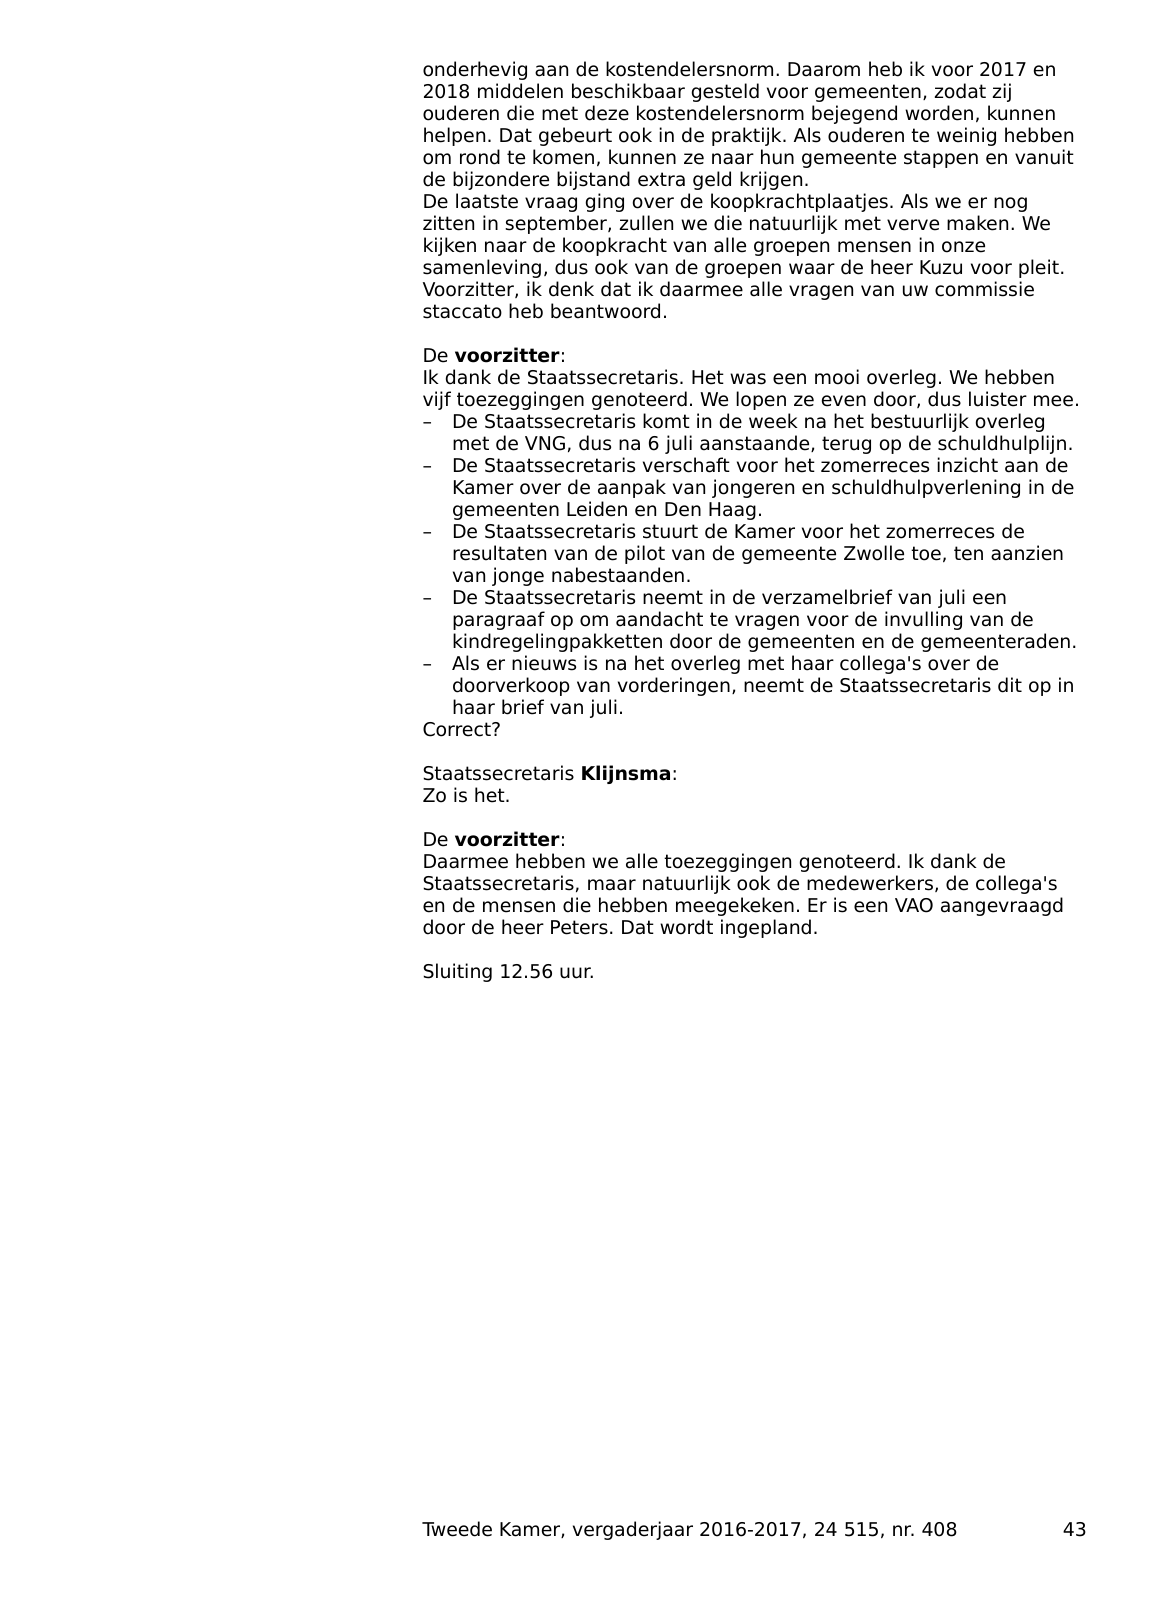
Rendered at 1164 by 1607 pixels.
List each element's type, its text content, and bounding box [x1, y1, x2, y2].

text De voorzitter: [422, 345, 1087, 367]
text Sluiting 12.56 uur. [422, 961, 1087, 983]
text Correct? [422, 719, 1087, 741]
text Ik dank de Staatssecretaris. Het was een mooi overleg. We hebben vijf toezeggingen genoteerd. We lopen ze even door, dus luister mee. [422, 367, 1087, 411]
text – De Staatssecretaris neemt in de verzamelbrief van juli een paragraaf op om aandacht te vragen voor de invulling van de kindregelingpakketten door de gemeenten en de gemeenteraden. [422, 587, 1087, 653]
text – De Staatssecretaris verschaft voor het zomerreces inzicht aan de Kamer over de aanpak van jongeren en schuldhulpverlening in de gemeenten Leiden en Den Haag. [422, 455, 1087, 521]
text Voorzitter, ik denk dat ik daarmee alle vragen van uw commissie staccato heb beantwoord. [422, 279, 1087, 323]
text onderhevig aan de kostendelersnorm. Daarom heb ik voor 2017 en 2018 middelen beschikbaar gesteld voor gemeenten, zodat zij ouderen die met deze kostendelersnorm bejegend worden, kunnen helpen. Dat gebeurt ook in de praktijk. Als ouderen te weinig hebben om rond te komen, kunnen ze naar hun gemeente stappen en vanuit de bijzondere bijstand extra geld krijgen. [422, 59, 1087, 191]
text – Als er nieuws is na het overleg met haar collega's over de doorverkoop van vorderingen, neemt de Staatssecretaris dit op in haar brief van juli. [422, 653, 1087, 719]
text Zo is het. [422, 785, 1087, 807]
text – De Staatssecretaris komt in de week na het bestuurlijk overleg met de VNG, dus na 6 juli aanstaande, terug op de schuldhulplijn. [422, 411, 1087, 455]
text – De Staatssecretaris stuurt de Kamer voor het zomerreces de resultaten van de pilot van de gemeente Zwolle toe, ten aanzien van jonge nabestaanden. [422, 521, 1087, 587]
text Staatssecretaris Klijnsma: [422, 763, 1087, 785]
text Daarmee hebben we alle toezeggingen genoteerd. Ik dank de Staatssecretaris, maar natuurlijk ook de medewerkers, de collega's en de mensen die hebben meegekeken. Er is een VAO aangevraagd door de heer Peters. Dat wordt ingepland. [422, 851, 1087, 939]
text De voorzitter: [422, 829, 1087, 851]
text De laatste vraag ging over de koopkrachtplaatjes. Als we er nog zitten in september, zullen we die natuurlijk met verve maken. We kijken naar de koopkracht van alle groepen mensen in onze samenleving, dus ook van de groepen waar de heer Kuzu voor pleit. [422, 191, 1087, 279]
